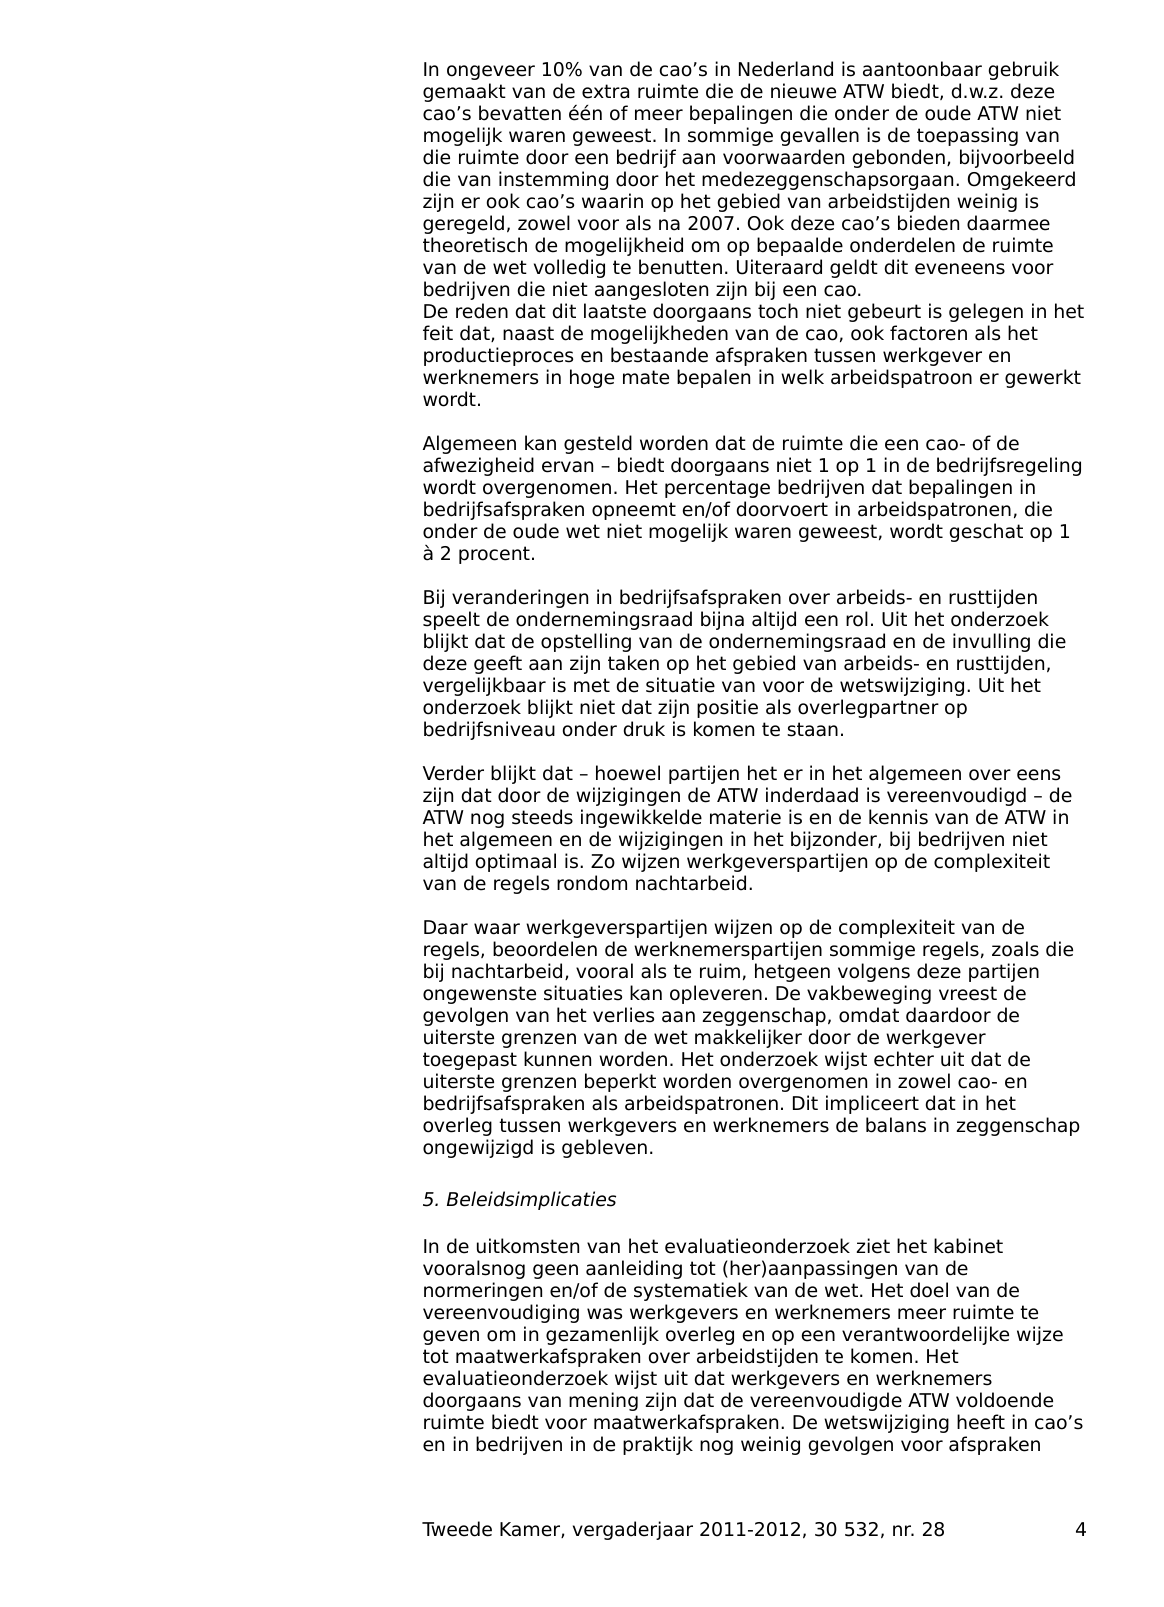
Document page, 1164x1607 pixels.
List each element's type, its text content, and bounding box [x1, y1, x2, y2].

text De reden dat dit laatste doorgaans toch niet gebeurt is gelegen in het feit dat, naast de mogelijkheden van de cao, ook factoren als het productieproces en bestaande afspraken tussen werkgever en werknemers in hoge mate bepalen in welk arbeidspatroon er gewerkt wordt. [422, 301, 1087, 411]
text In ongeveer 10% van de cao’s in Nederland is aantoonbaar gebruik gemaakt van de extra ruimte die de nieuwe ATW biedt, d.w.z. deze cao’s bevatten één of meer bepalingen die onder de oude ATW niet mogelijk waren geweest. In sommige gevallen is de toepassing van die ruimte door een bedrijf aan voorwaarden gebonden, bijvoorbeeld die van instemming door het medezeggenschapsorgaan. Omgekeerd zijn er ook cao’s waarin op het gebied van arbeidstijden weinig is geregeld, zowel voor als na 2007. Ook deze cao’s bieden daarmee theoretisch de mogelijkheid om op bepaalde onderdelen de ruimte van de wet volledig te benutten. Uiteraard geldt dit eveneens voor bedrijven die niet aangesloten zijn bij een cao. [422, 59, 1087, 301]
subtitle 5. Beleidsimplicaties [422, 1189, 1087, 1211]
text Algemeen kan gesteld worden dat de ruimte die een cao- of de afwezigheid ervan – biedt doorgaans niet 1 op 1 in de bedrijfsregeling wordt overgenomen. Het percentage bedrijven dat bepalingen in bedrijfsafspraken opneemt en/of doorvoert in arbeidspatronen, die onder de oude wet niet mogelijk waren geweest, wordt geschat op 1 à 2 procent. [422, 433, 1087, 565]
text Daar waar werkgeverspartijen wijzen op de complexiteit van de regels, beoordelen de werknemerspartijen sommige regels, zoals die bij nachtarbeid, vooral als te ruim, hetgeen volgens deze partijen ongewenste situaties kan opleveren. De vakbeweging vreest de gevolgen van het verlies aan zeggenschap, omdat daardoor de uiterste grenzen van de wet makkelijker door de werkgever toegepast kunnen worden. Het onderzoek wijst echter uit dat de uiterste grenzen beperkt worden overgenomen in zowel cao- en bedrijfsafspraken als arbeidspatronen. Dit impliceert dat in het overleg tussen werkgevers en werknemers de balans in zeggenschap ongewijzigd is gebleven. [422, 917, 1087, 1159]
text In de uitkomsten van het evaluatieonderzoek ziet het kabinet vooralsnog geen aanleiding tot (her)aanpassingen van de normeringen en/of de systematiek van de wet. Het doel van de vereenvoudiging was werkgevers en werknemers meer ruimte te geven om in gezamenlijk overleg en op een verantwoordelijke wijze tot maatwerkafspraken over arbeidstijden te komen. Het evaluatieonderzoek wijst uit dat werkgevers en werknemers doorgaans van mening zijn dat de vereenvoudigde ATW voldoende ruimte biedt voor maatwerkafspraken. De wetswijziging heeft in cao’s en in bedrijven in de praktijk nog weinig gevolgen voor afspraken [422, 1236, 1087, 1456]
text Verder blijkt dat – hoewel partijen het er in het algemeen over eens zijn dat door de wijzigingen de ATW inderdaad is vereenvoudigd – de ATW nog steeds ingewikkelde materie is en de kennis van de ATW in het algemeen en de wijzigingen in het bijzonder, bij bedrijven niet altijd optimaal is. Zo wijzen werkgeverspartijen op de complexiteit van de regels rondom nachtarbeid. [422, 763, 1087, 895]
text Bij veranderingen in bedrijfsafspraken over arbeids- en rusttijden speelt de ondernemingsraad bijna altijd een rol. Uit het onderzoek blijkt dat de opstelling van de ondernemingsraad en de invulling die deze geeft aan zijn taken op het gebied van arbeids- en rusttijden, vergelijkbaar is met de situatie van voor de wetswijziging. Uit het onderzoek blijkt niet dat zijn positie als overlegpartner op bedrijfsniveau onder druk is komen te staan. [422, 587, 1087, 741]
